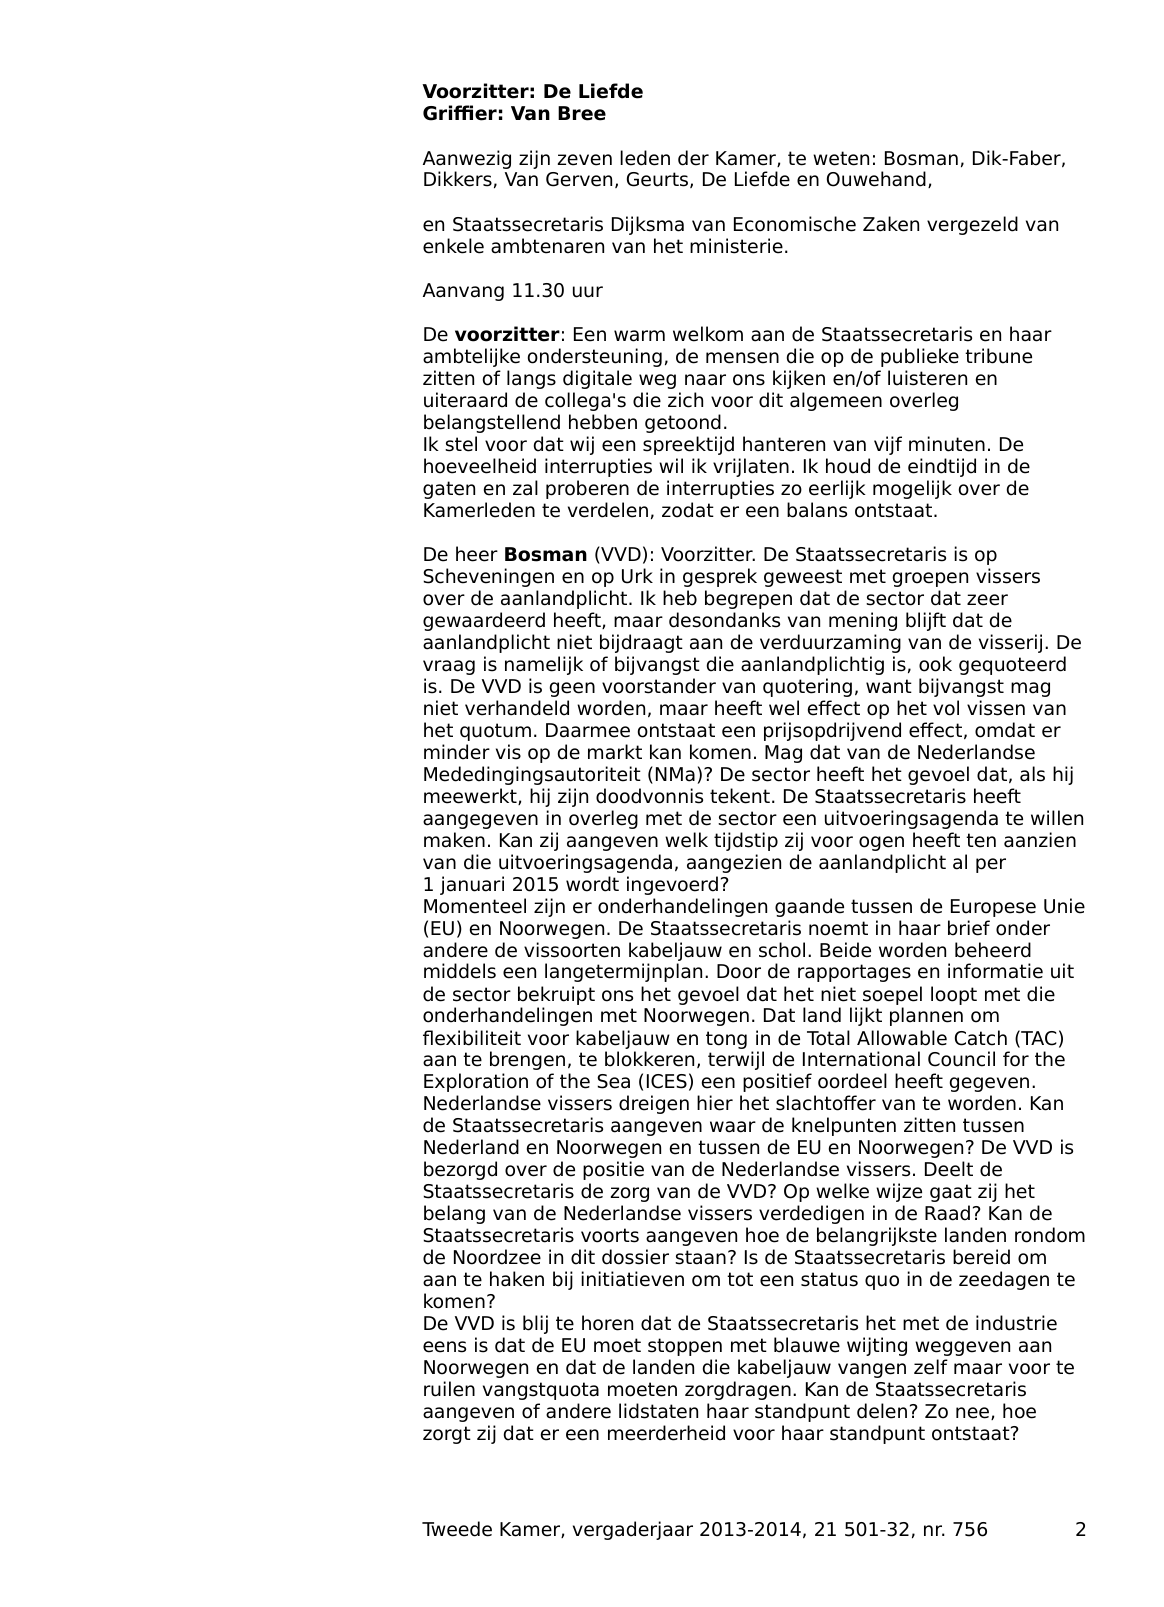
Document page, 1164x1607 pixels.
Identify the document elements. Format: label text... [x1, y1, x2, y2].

text De voorzitter: Een warm welkom aan de Staatssecretaris en haar ambtelijke ondersteuning, de mensen die op de publieke tribune zitten of langs digitale weg naar ons kijken en/of luisteren en uiteraard de collega's die zich voor dit algemeen overleg belangstellend hebben getoond. [422, 324, 1087, 434]
text Aanvang 11.30 uur [422, 280, 1087, 302]
text Aanwezig zijn zeven leden der Kamer, te weten: Bosman, Dik-Faber, Dikkers, Van Gerven, Geurts, De Liefde en Ouwehand, [422, 147, 1087, 191]
text Momenteel zijn er onderhandelingen gaande tussen de Europese Unie (EU) en Noorwegen. De Staatssecretaris noemt in haar brief onder andere de vissoorten kabeljauw en schol. Beide worden beheerd middels een langetermijnplan. Door de rapportages en informatie uit de sector bekruipt ons het gevoel dat het niet soepel loopt met die onderhandelingen met Noorwegen. Dat land lijkt plannen om flexibiliteit voor kabeljauw en tong in de Total Allowable Catch (TAC) aan te brengen, te blokkeren, terwijl de International Council for the Exploration of the Sea (ICES) een positief oordeel heeft gegeven. Nederlandse vissers dreigen hier het slachtoffer van te worden. Kan de Staatssecretaris aangeven waar de knelpunten zitten tussen Nederland en Noorwegen en tussen de EU en Noorwegen? De VVD is bezorgd over de positie van de Nederlandse vissers. Deelt de Staatssecretaris de zorg van de VVD? Op welke wijze gaat zij het belang van de Nederlandse vissers verdedigen in de Raad? Kan de Staatssecretaris voorts aangeven hoe de belangrijkste landen rondom de Noordzee in dit dossier staan? Is de Staatssecretaris bereid om aan te haken bij initiatieven om tot een status quo in de zeedagen te komen? [422, 896, 1087, 1313]
text Griffier: Van Bree [422, 103, 1087, 125]
text De VVD is blij te horen dat de Staatssecretaris het met de industrie eens is dat de EU moet stoppen met blauwe wijting weggeven aan Noorwegen en dat de landen die kabeljauw vangen zelf maar voor te ruilen vangstquota moeten zorgdragen. Kan de Staatssecretaris aangeven of andere lidstaten haar standpunt delen? Zo nee, hoe zorgt zij dat er een meerderheid voor haar standpunt ontstaat? [422, 1313, 1087, 1445]
text Ik stel voor dat wij een spreektijd hanteren van vijf minuten. De hoeveelheid interrupties wil ik vrijlaten. Ik houd de eindtijd in de gaten en zal proberen de interrupties zo eerlijk mogelijk over de Kamerleden te verdelen, zodat er een balans ontstaat. [422, 434, 1087, 522]
text Voorzitter: De Liefde [422, 81, 1087, 103]
text en Staatssecretaris Dijksma van Economische Zaken vergezeld van enkele ambtenaren van het ministerie. [422, 213, 1087, 257]
text De heer Bosman (VVD): Voorzitter. De Staatssecretaris is op Scheveningen en op Urk in gesprek geweest met groepen vissers over de aanlandplicht. Ik heb begrepen dat de sector dat zeer gewaardeerd heeft, maar desondanks van mening blijft dat de aanlandplicht niet bijdraagt aan de verduurzaming van de visserij. De vraag is namelijk of bijvangst die aanlandplichtig is, ook gequoteerd is. De VVD is geen voorstander van quotering, want bijvangst mag niet verhandeld worden, maar heeft wel effect op het vol vissen van het quotum. Daarmee ontstaat een prijsopdrijvend effect, omdat er minder vis op de markt kan komen. Mag dat van de Nederlandse Mededingingsautoriteit (NMa)? De sector heeft het gevoel dat, als hij meewerkt, hij zijn doodvonnis tekent. De Staatssecretaris heeft aangegeven in overleg met de sector een uitvoeringsagenda te willen maken. Kan zij aangeven welk tijdstip zij voor ogen heeft ten aanzien van die uitvoeringsagenda, aangezien de aanlandplicht al per 1 januari 2015 wordt ingevoerd? [422, 544, 1087, 896]
